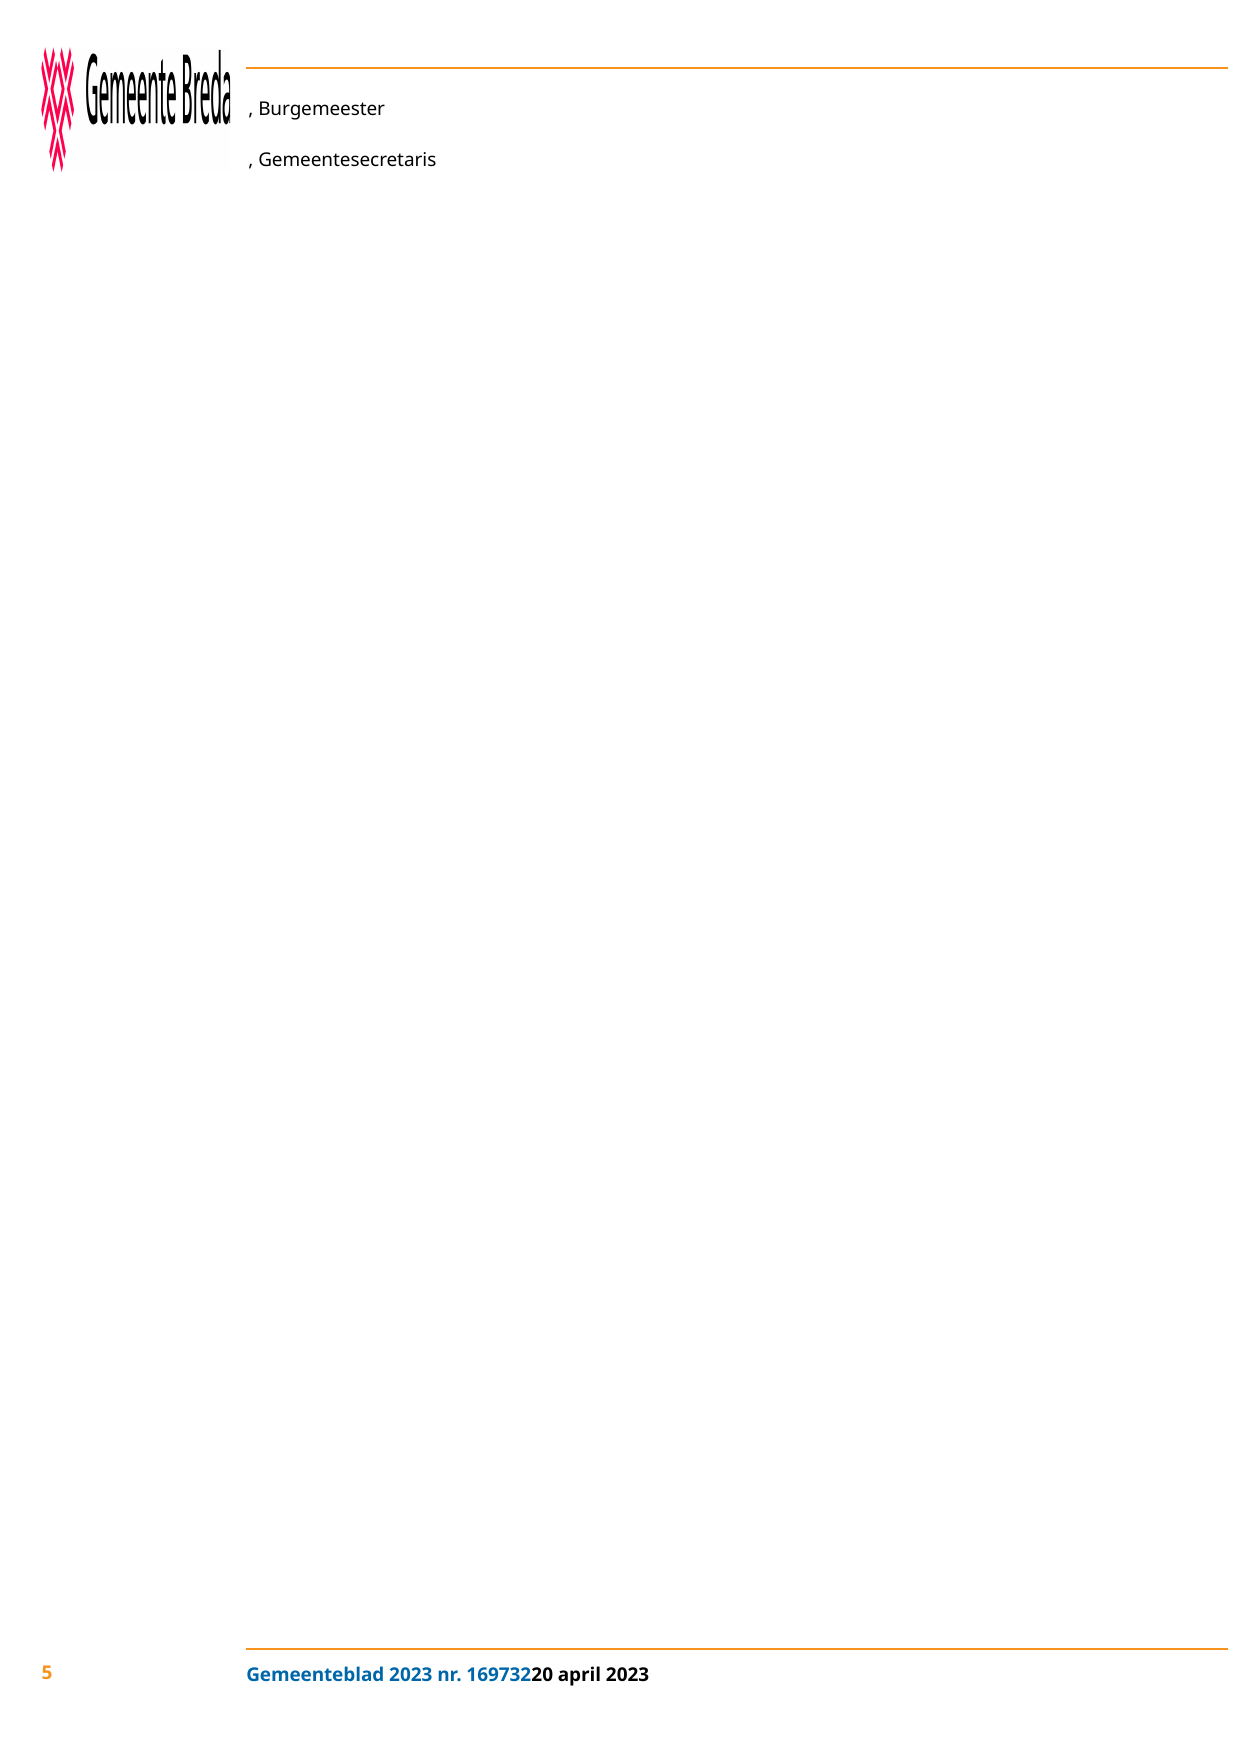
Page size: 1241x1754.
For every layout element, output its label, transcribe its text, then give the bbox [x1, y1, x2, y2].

text , Gemeentesecretaris [248, 146, 1152, 172]
picture [41, 47, 231, 172]
text , Burgemeester [248, 95, 1152, 121]
